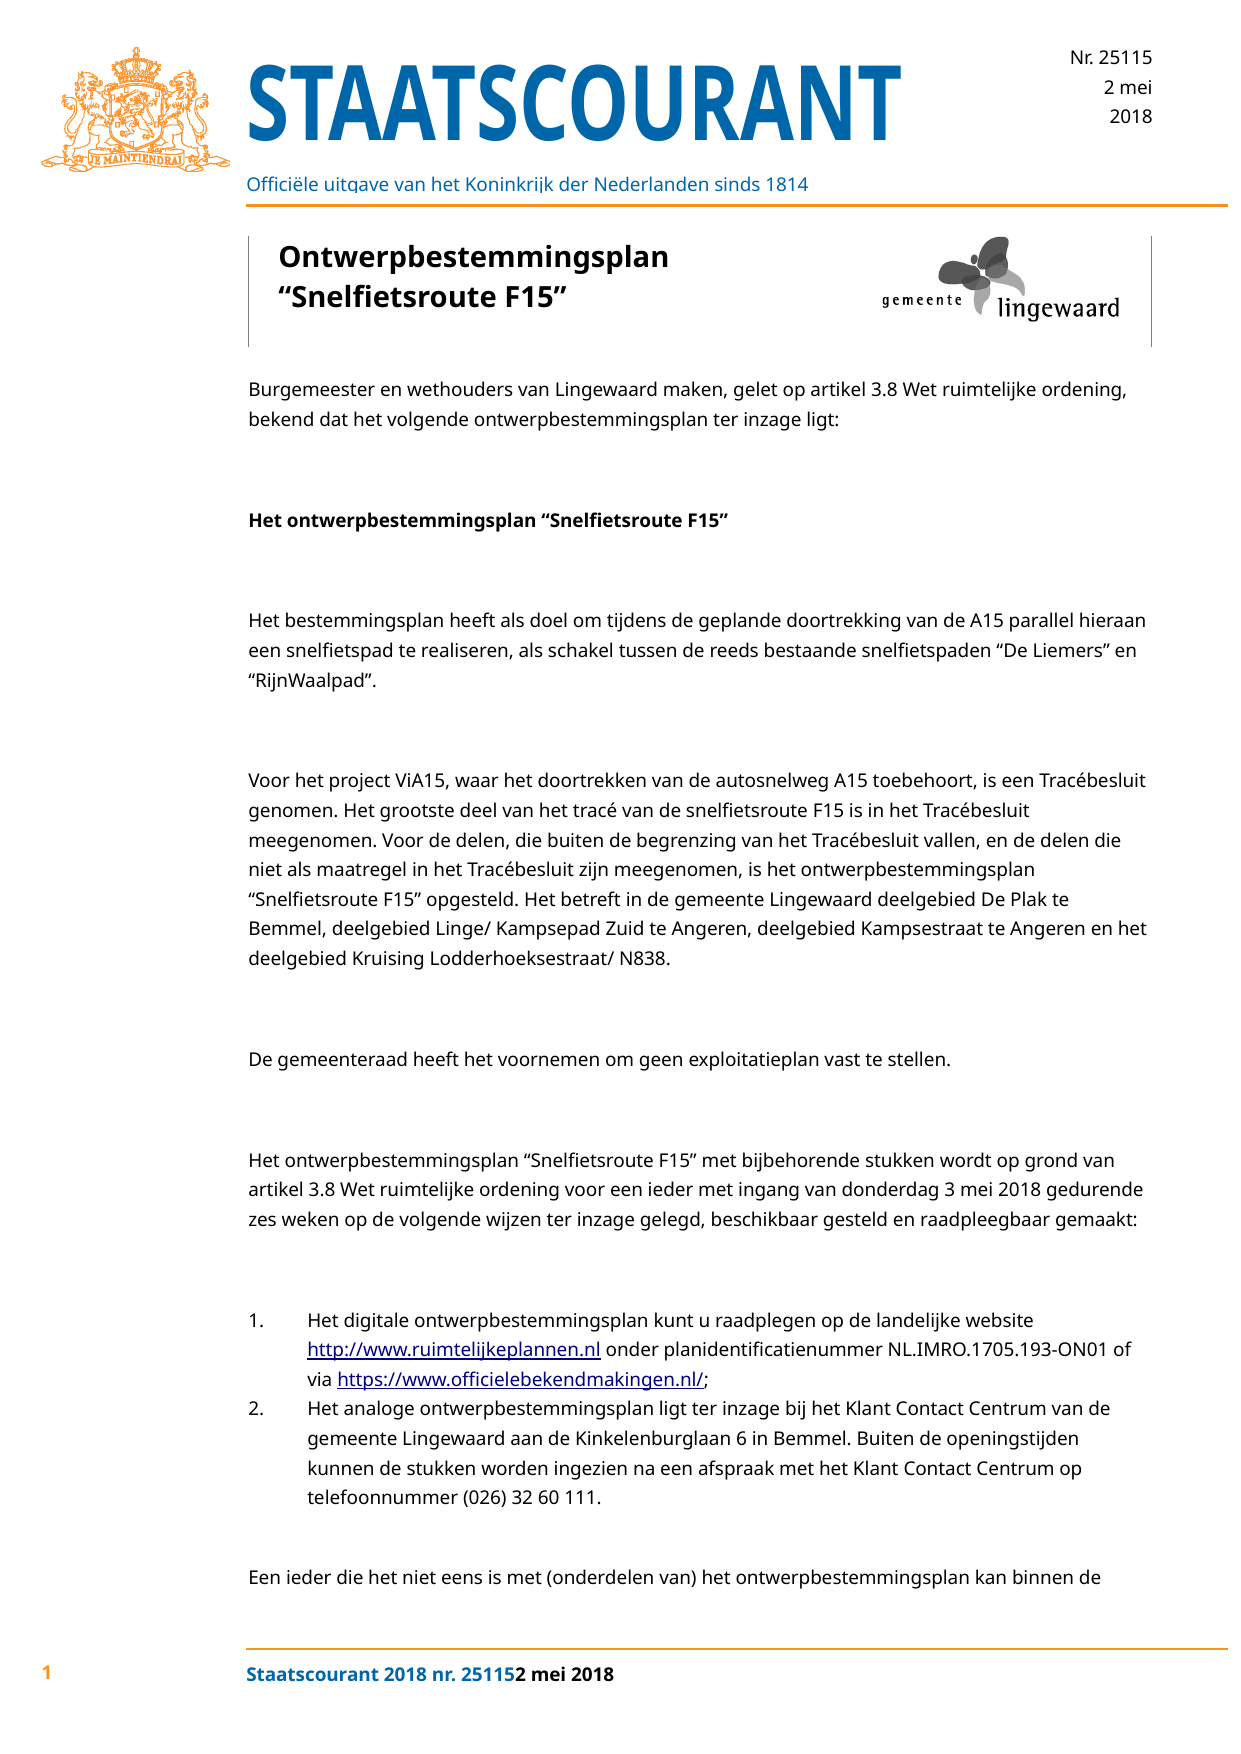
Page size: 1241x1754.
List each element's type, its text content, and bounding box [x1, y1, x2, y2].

table_header [850, 236, 1151, 347]
text Het bestemmingsplan heeft als doel om tijdens de geplande doortrekking van de A15 parallel hieraan een snelfietspad te realiseren, als schakel tussen de reeds bestaande snelfietspaden “De Liemers” en “RijnWaalpad”. [248, 608, 1152, 693]
text Voor het project ViA15, waar het doortrekken van de autosnelweg A15 toebehoort, is een Tracébesluit genomen. Het grootste deel van het tracé van de snelfietsroute F15 is in het Tracébesluit meegenomen. Voor de delen, die buiten de begrenzing van het Tracébesluit vallen, en de delen die niet als maatregel in het Tracébesluit zijn meegenomen, is het ontwerpbestemmingsplan “Snelfietsroute F15” opgesteld. Het betreft in de gemeente Lingewaard deelgebied De Plak te Bemmel, deelgebied Linge/ Kampsepad Zuid te Angeren, deelgebied Kampsestraat te Angeren en het deelgebied Kruising Lodderhoeksestraat/ N838. [248, 768, 1152, 971]
table_header Ontwerpbestemmingsplan “Snelfietsroute F15” [249, 236, 850, 347]
text Een ieder die het niet eens is met (onderdelen van) het ontwerpbestemmingsplan kan binnen de [248, 1564, 1152, 1590]
text Burgemeester en wethouders van Lingewaard maken, gelet op artikel 3.8 Wet ruimtelijke ordening, bekend dat het volgende ontwerpbestemmingsplan ter inzage ligt: [248, 376, 1152, 432]
text De gemeenteraad heeft het voornemen om geen exploitatieplan vast te stellen. [248, 1046, 1152, 1072]
text Het ontwerpbestemmingsplan “Snelfietsroute F15” [248, 507, 1152, 533]
list Het analoge ontwerpbestemmingsplan ligt ter inzage bij het Klant Contact Centrum van de gemeente Lingewaard aan de Kinkelenburglaan 6 in Bemmel. Buiten de openingstijden kunnen de stukken worden ingezien na een afspraak met het Klant Contact Centrum op telefoonnummer (026) 32 60 111. [248, 1396, 1152, 1510]
list Het digitale ontwerpbestemmingsplan kunt u raadplegen op de landelijke website http://www.ruimtelijkeplannen.nl onder planidentificatienummer NL.IMRO.1705.193-ON01 of via https://www.officielebekendmakingen.nl/; [248, 1307, 1152, 1392]
text Het ontwerpbestemmingsplan “Snelfietsroute F15” met bijbehorende stukken wordt op grond van artikel 3.8 Wet ruimtelijke ordening voor een ieder met ingang van donderdag 3 mei 2018 gedurende zes weken op de volgende wijzen ter inzage gelegd, beschikbaar gesteld en raadpleegbaar gemaakt: [248, 1147, 1152, 1232]
picture [882, 236, 1119, 322]
picture [41, 47, 231, 172]
